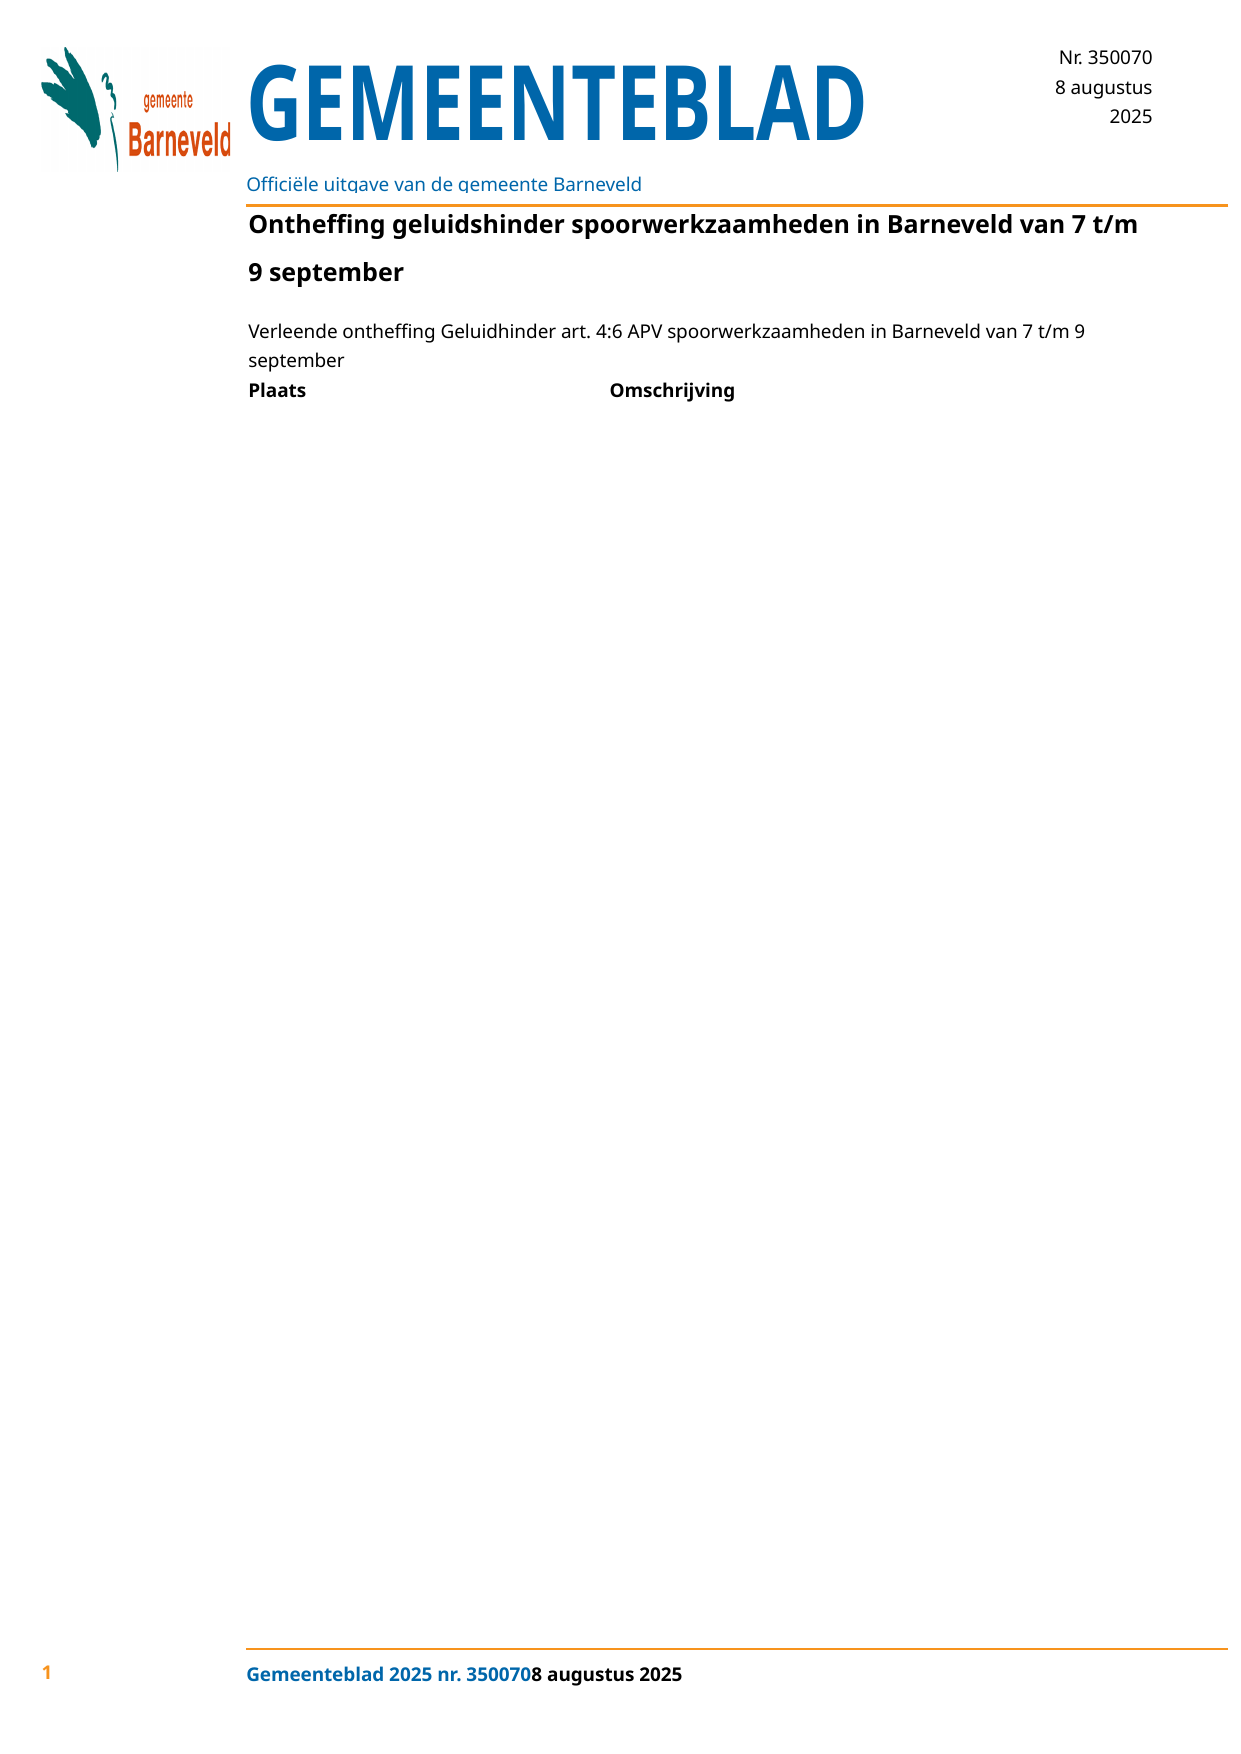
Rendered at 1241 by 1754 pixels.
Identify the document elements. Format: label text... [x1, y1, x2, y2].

table_header Plaats [248, 377, 429, 403]
table_header Omschrijving [609, 377, 790, 403]
table_cell [429, 403, 609, 429]
table_header [971, 377, 1152, 403]
text Ontheffing geluidshinder spoorwerkzaamheden in Barneveld van 7 t/m 9 september [248, 207, 1152, 288]
table_cell [248, 403, 429, 429]
table_cell [971, 403, 1152, 429]
picture [41, 47, 231, 172]
table_cell [609, 403, 790, 429]
text Verleende ontheffing Geluidhinder art. 4:6 APV spoorwerkzaamheden in Barneveld van 7 t/m 9 september [248, 318, 1152, 373]
table_header [790, 377, 971, 403]
table_header [429, 377, 609, 403]
table_cell [790, 403, 971, 429]
